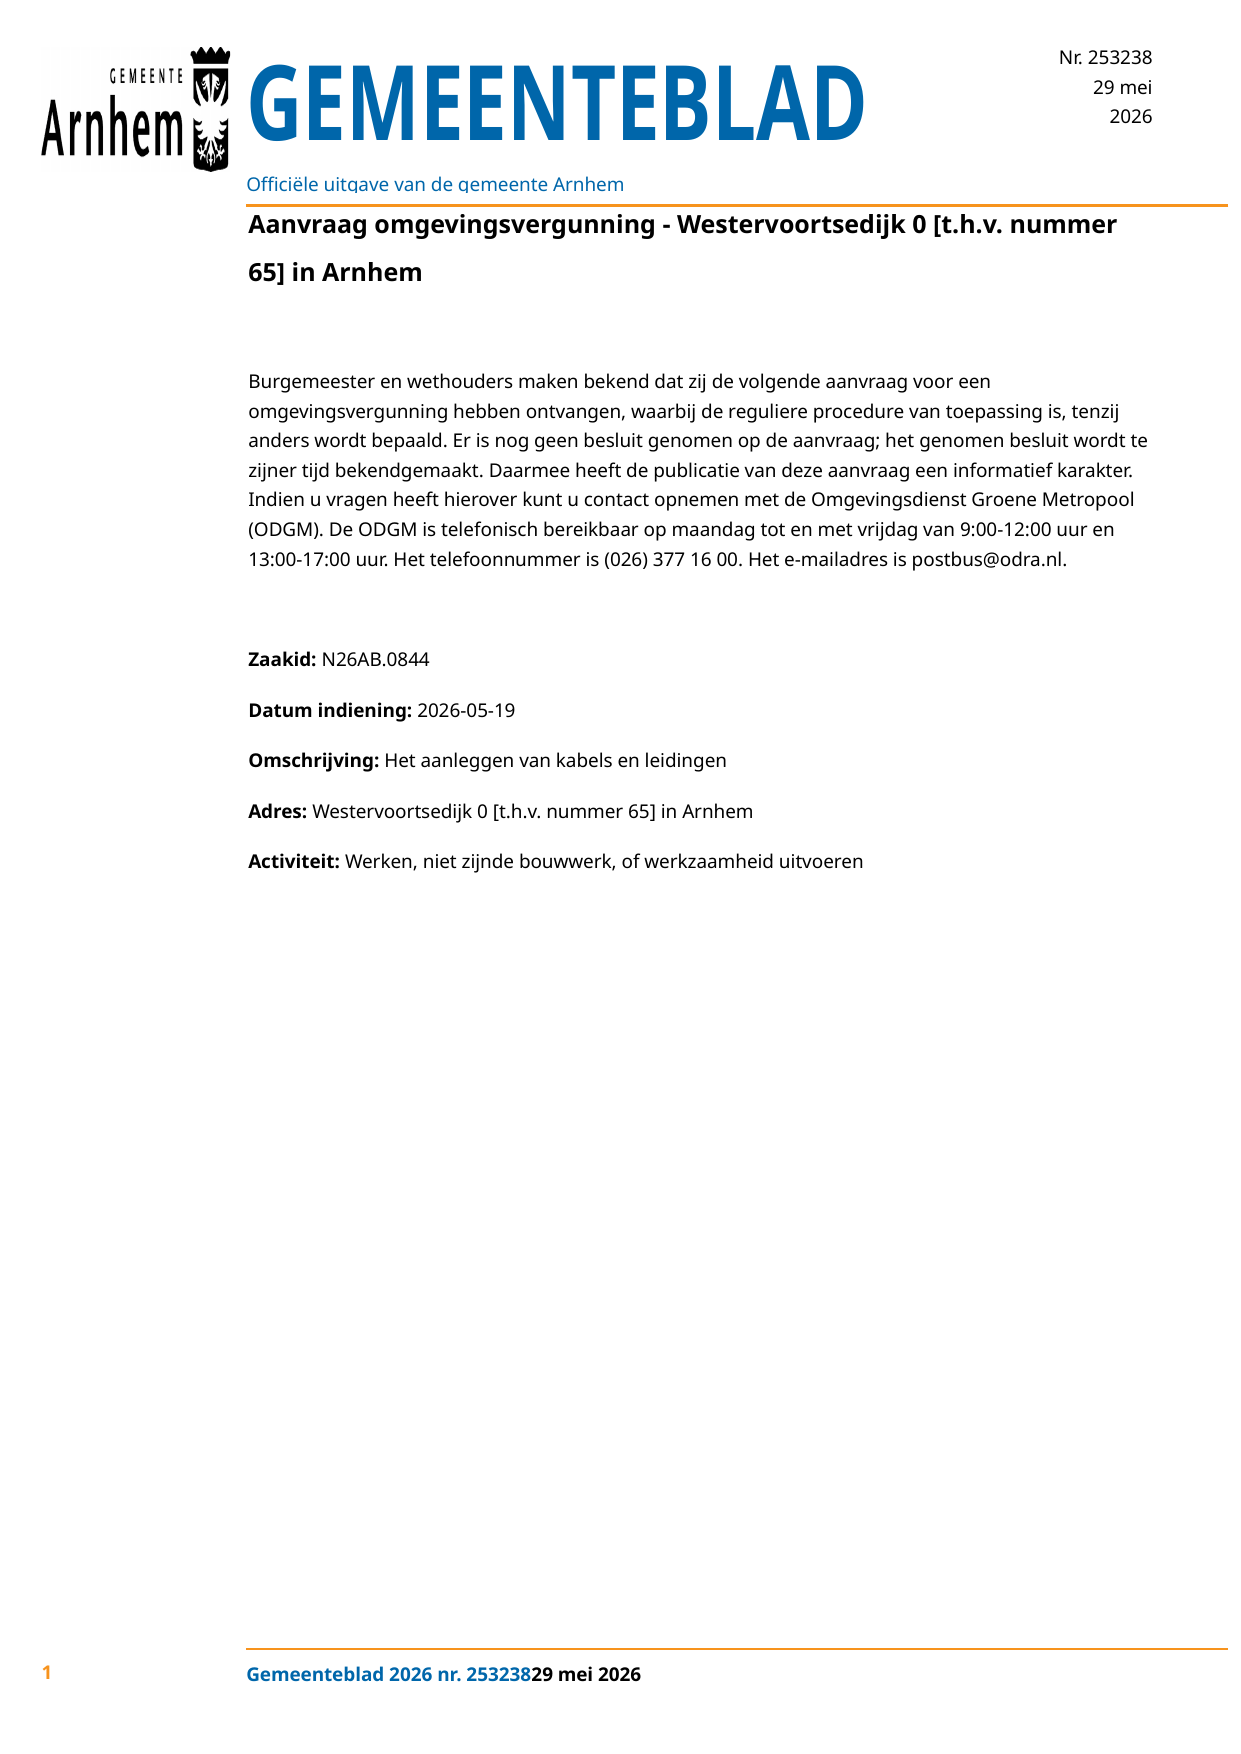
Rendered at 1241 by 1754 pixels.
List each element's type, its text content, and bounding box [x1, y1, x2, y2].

text Datum indiening: 2026-05-19 [248, 697, 1152, 723]
text Burgemeester en wethouders maken bekend dat zij de volgende aanvraag voor een omgevingsvergunning hebben ontvangen, waarbij de reguliere procedure van toepassing is, tenzij anders wordt bepaald. Er is nog geen besluit genomen op de aanvraag; het genomen besluit wordt te zijner tijd bekendgemaakt. Daarmee heeft de publicatie van deze aanvraag een informatief karakter. Indien u vragen heeft hierover kunt u contact opnemen met de Omgevingsdienst Groene Metropool (ODGM). De ODGM is telefonisch bereikbaar op maandag tot en met vrijdag van 9:00-12:00 uur en 13:00-17:00 uur. Het telefoonnummer is (026) 377 16 00. Het e-mailadres is postbus@odra.nl. [248, 368, 1152, 572]
picture [41, 47, 231, 172]
text Omschrijving: Het aanleggen van kabels en leidingen [248, 747, 1152, 773]
text Aanvraag omgevingsvergunning - Westervoortsedijk 0 [t.h.v. nummer 65] in Arnhem [248, 207, 1152, 288]
text Zaakid: N26AB.0844 [248, 647, 1152, 672]
text Activiteit: Werken, niet zijnde bouwwerk, of werkzaamheid uitvoeren [248, 848, 1152, 874]
text Adres: Westervoortsedijk 0 [t.h.v. nummer 65] in Arnhem [248, 798, 1152, 824]
